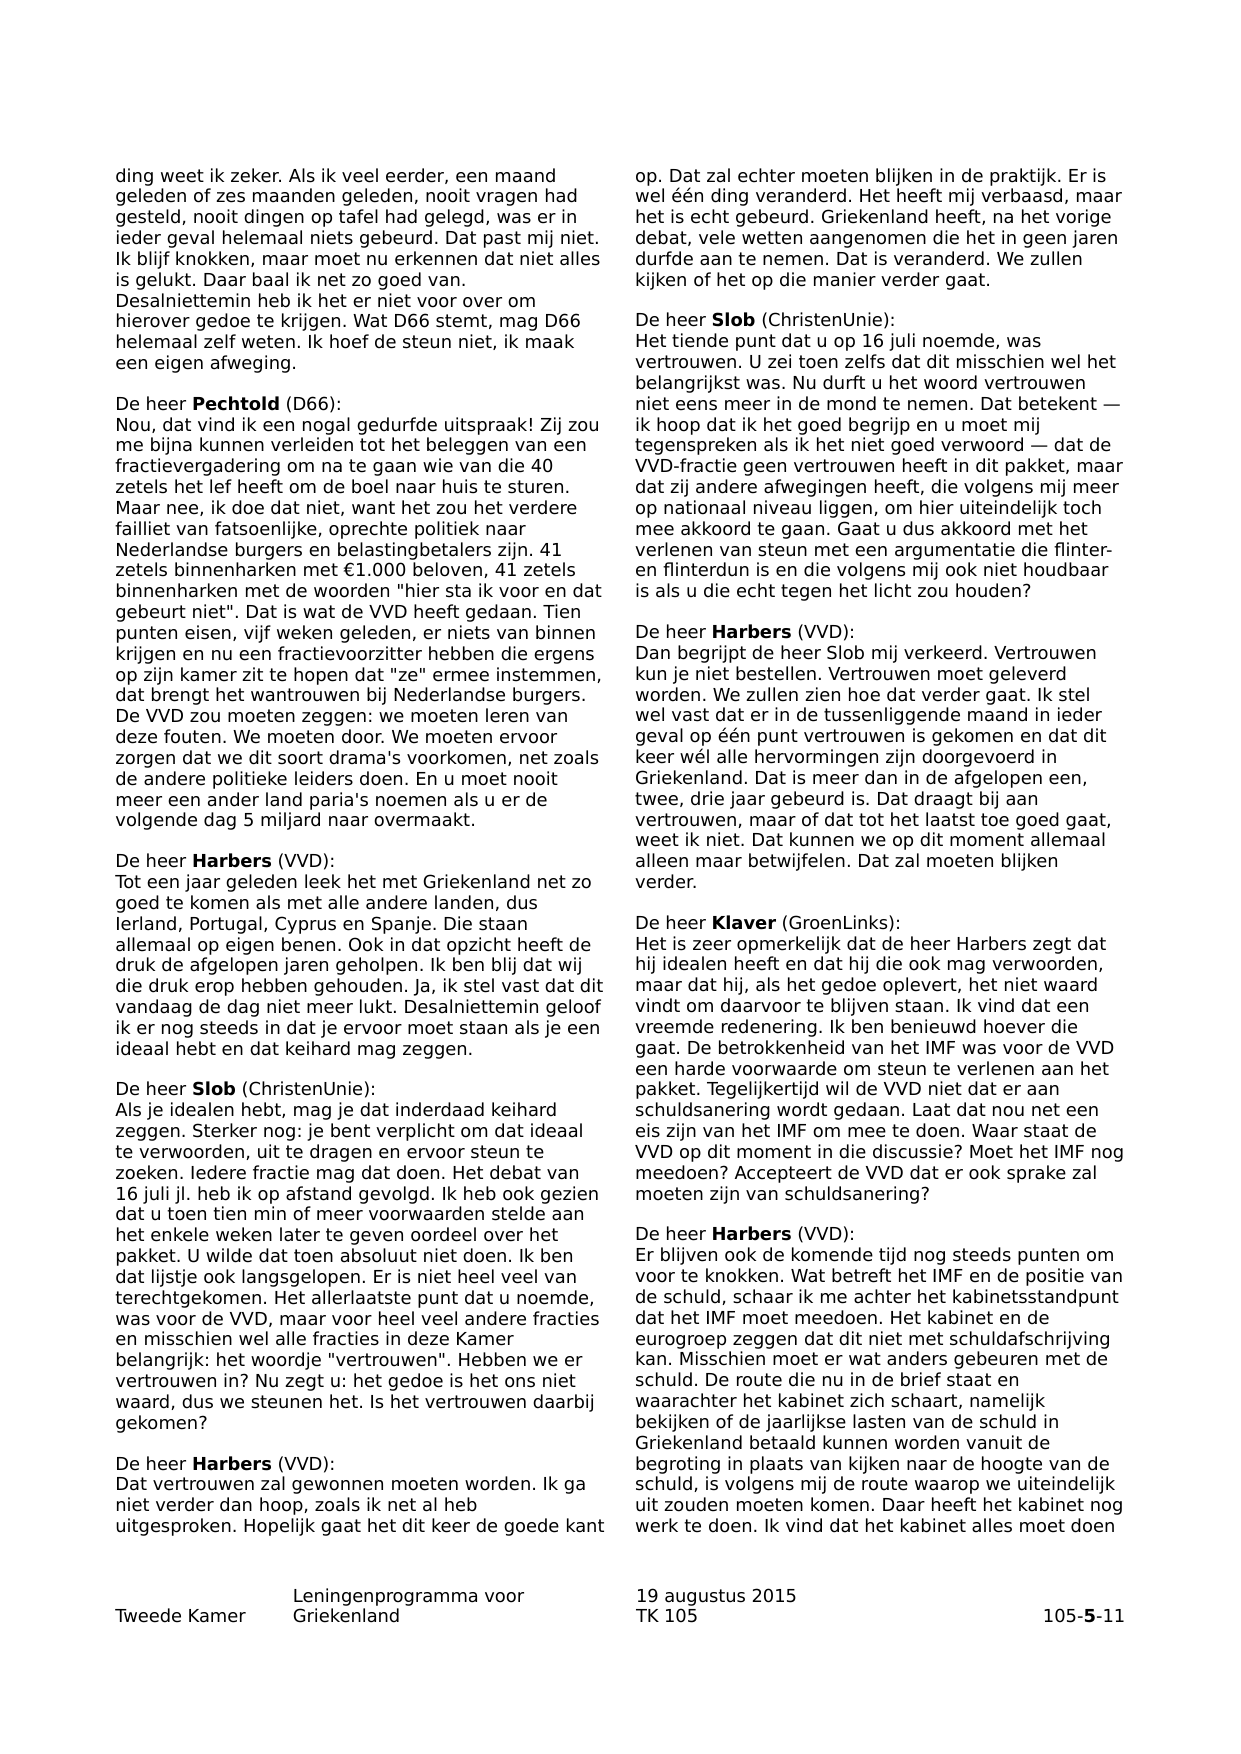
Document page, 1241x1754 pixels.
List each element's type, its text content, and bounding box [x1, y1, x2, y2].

text De heer Harbers (VVD): [635, 622, 1125, 643]
text Nou, dat vind ik een nogal gedurfde uitspraak! Zij zou me bijna kunnen verleiden tot het beleggen van een fractievergadering om na te gaan wie van die 40 zetels het lef heeft om de boel naar huis te sturen. Maar nee, ik doe dat niet, want het zou het verdere failliet van fatsoenlijke, oprechte politiek naar Nederlandse burgers en belastingbetalers zijn. 41 zetels binnenharken met €1.000 beloven, 41 zetels binnenharken met de woorden "hier sta ik voor en dat gebeurt niet". Dat is wat de VVD heeft gedaan. Tien punten eisen, vijf weken geleden, er niets van binnen krijgen en nu een fractievoorzitter hebben die ergens op zijn kamer zit te hopen dat "ze" ermee instemmen, dat brengt het wantrouwen bij Nederlandse burgers. De VVD zou moeten zeggen: we moeten leren van deze fouten. We moeten door. We moeten ervoor zorgen dat we dit soort drama's voorkomen, net zoals de andere politieke leiders doen. En u moet nooit meer een ander land paria's noemen als u er de volgende dag 5 miljard naar overmaakt. [115, 414, 605, 831]
text De heer Slob (ChristenUnie): [635, 310, 1125, 331]
text De heer Klaver (GroenLinks): [635, 913, 1125, 933]
text Als je idealen hebt, mag je dat inderdaad keihard zeggen. Sterker nog: je bent verplicht om dat ideaal te verwoorden, uit te dragen en ervoor steun te zoeken. Iedere fractie mag dat doen. Het debat van 16 juli jl. heb ik op afstand gevolgd. Ik heb ook gezien dat u toen tien min of meer voorwaarden stelde aan het enkele weken later te geven oordeel over het pakket. U wilde dat toen absoluut niet doen. Ik ben dat lijstje ook langsgelopen. Er is niet heel veel van terechtgekomen. Het allerlaatste punt dat u noemde, was voor de VVD, maar voor heel veel andere fracties en misschien wel alle fracties in deze Kamer belangrijk: het woordje "vertrouwen". Hebben we er vertrouwen in? Nu zegt u: het gedoe is het ons niet waard, dus we steunen het. Is het vertrouwen daarbij gekomen? [115, 1100, 605, 1433]
text De heer Harbers (VVD): [115, 1453, 605, 1474]
text Tot een jaar geleden leek het met Griekenland net zo goed te komen als met alle andere landen, dus Ierland, Portugal, Cyprus en Spanje. Die staan allemaal op eigen benen. Ook in dat opzicht heeft de druk de afgelopen jaren geholpen. Ik ben blij dat wij die druk erop hebben gehouden. Ja, ik stel vast dat dit vandaag de dag niet meer lukt. Desalniettemin geloof ik er nog steeds in dat je ervoor moet staan als je een ideaal hebt en dat keihard mag zeggen. [115, 872, 605, 1059]
text De heer Pechtold (D66): [115, 394, 605, 414]
text De heer Harbers (VVD): [635, 1224, 1125, 1245]
text De heer Slob (ChristenUnie): [115, 1079, 605, 1100]
text Er blijven ook de komende tijd nog steeds punten om voor te knokken. Wat betreft het IMF en de positie van de schuld, schaar ik me achter het kabinetsstandpunt dat het IMF moet meedoen. Het kabinet en de eurogroep zeggen dat dit niet met schuldafschrijving kan. Misschien moet er wat anders gebeuren met de schuld. De route die nu in de brief staat en waarachter het kabinet zich schaart, namelijk bekijken of de jaarlijkse lasten van de schuld in Griekenland betaald kunnen worden vanuit de begroting in plaats van kijken naar de hoogte van de schuld, is volgens mij de route waarop we uiteindelijk uit zouden moeten komen. Daar heeft het kabinet nog werk te doen. Ik vind dat het kabinet alles moet doen [635, 1245, 1125, 1537]
text Dan begrijpt de heer Slob mij verkeerd. Vertrouwen kun je niet bestellen. Vertrouwen moet geleverd worden. We zullen zien hoe dat verder gaat. Ik stel wel vast dat er in de tussenliggende maand in ieder geval op één punt vertrouwen is gekomen en dat dit keer wél alle hervormingen zijn doorgevoerd in Griekenland. Dat is meer dan in de afgelopen een, twee, drie jaar gebeurd is. Dat draagt bij aan vertrouwen, maar of dat tot het laatst toe goed gaat, weet ik niet. Dat kunnen we op dit moment allemaal alleen maar betwijfelen. Dat zal moeten blijken verder. [635, 643, 1125, 893]
text De heer Harbers (VVD): [115, 851, 605, 872]
text Het is zeer opmerkelijk dat de heer Harbers zegt dat hij idealen heeft en dat hij die ook mag verwoorden, maar dat hij, als het gedoe oplevert, het niet waard vindt om daarvoor te blijven staan. Ik vind dat een vreemde redenering. Ik ben benieuwd hoever die gaat. De betrokkenheid van het IMF was voor de VVD een harde voorwaarde om steun te verlenen aan het pakket. Tegelijkertijd wil de VVD niet dat er aan schuldsanering wordt gedaan. Laat dat nou net een eis zijn van het IMF om mee te doen. Waar staat de VVD op dit moment in die discussie? Moet het IMF nog meedoen? Accepteert de VVD dat er ook sprake zal moeten zijn van schuldsanering? [635, 933, 1125, 1204]
text Dat vertrouwen zal gewonnen moeten worden. Ik ga niet verder dan hoop, zoals ik net al heb uitgesproken. Hopelijk gaat het dit keer de goede kant [115, 1474, 605, 1537]
text ding weet ik zeker. Als ik veel eerder, een maand geleden of zes maanden geleden, nooit vragen had gesteld, nooit dingen op tafel had gelegd, was er in ieder geval helemaal niets gebeurd. Dat past mij niet. Ik blijf knokken, maar moet nu erkennen dat niet alles is gelukt. Daar baal ik net zo goed van. Desalniettemin heb ik het er niet voor over om hierover gedoe te krijgen. Wat D66 stemt, mag D66 helemaal zelf weten. Ik hoef de steun niet, ik maak een eigen afweging. [115, 165, 605, 374]
text Het tiende punt dat u op 16 juli noemde, was vertrouwen. U zei toen zelfs dat dit misschien wel het belangrijkst was. Nu durft u het woord vertrouwen niet eens meer in de mond te nemen. Dat betekent — ik hoop dat ik het goed begrijp en u moet mij tegenspreken als ik het niet goed verwoord — dat de VVD-fractie geen vertrouwen heeft in dit pakket, maar dat zij andere afwegingen heeft, die volgens mij meer op nationaal niveau liggen, om hier uiteindelijk toch mee akkoord te gaan. Gaat u dus akkoord met het verlenen van steun met een argumentatie die flinter- en flinterdun is en die volgens mij ook niet houdbaar is als u die echt tegen het licht zou houden? [635, 331, 1125, 602]
text op. Dat zal echter moeten blijken in de praktijk. Er is wel één ding veranderd. Het heeft mij verbaasd, maar het is echt gebeurd. Griekenland heeft, na het vorige debat, vele wetten aangenomen die het in geen jaren durfde aan te nemen. Dat is veranderd. We zullen kijken of het op die manier verder gaat. [635, 165, 1125, 290]
